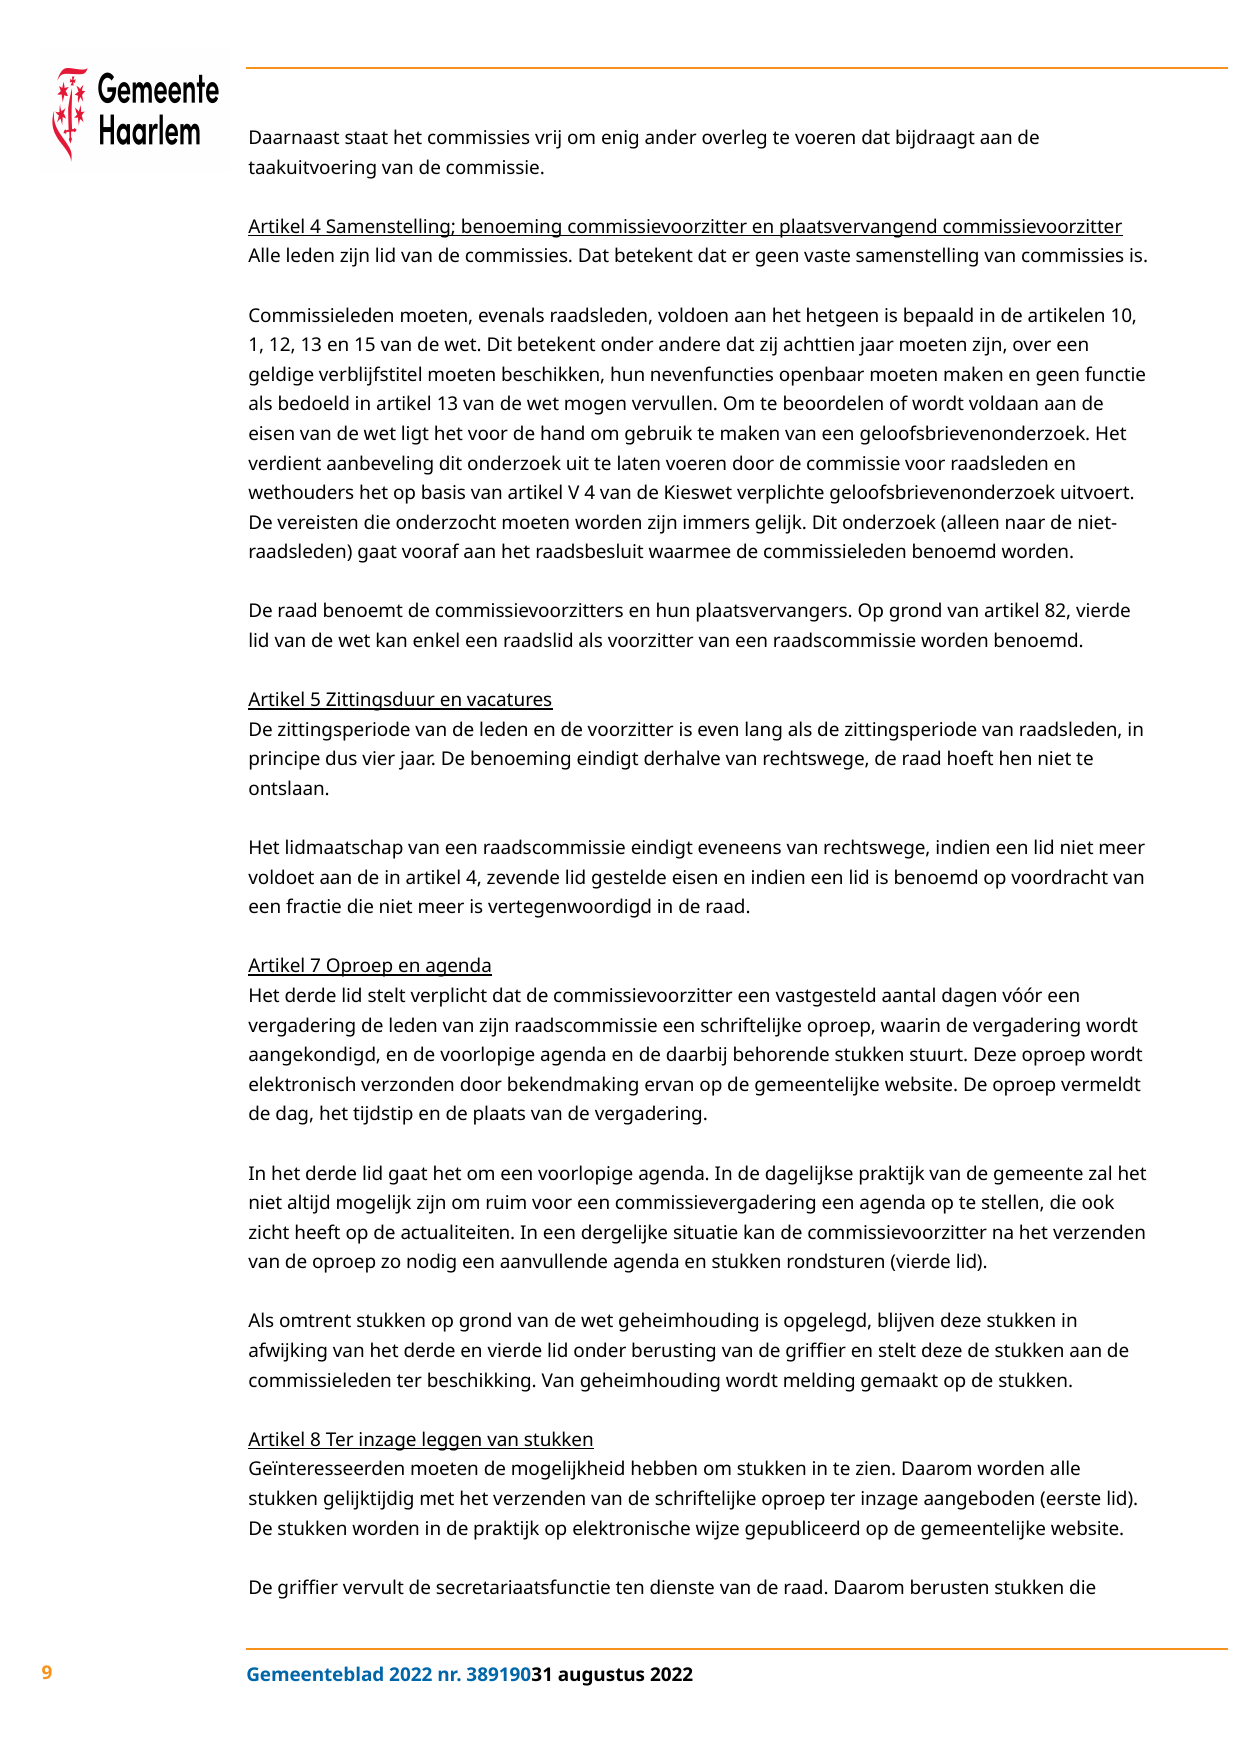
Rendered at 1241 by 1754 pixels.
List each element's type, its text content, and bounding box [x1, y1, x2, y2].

text Daarnaast staat het commissies vrij om enig ander overleg te voeren dat bijdraagt aan de taakuitvoering van de commissie. [248, 124, 1152, 180]
text De griffier vervult de secretariaatsfunctie ten dienste van de raad. Daarom berusten stukken die [248, 1574, 1152, 1600]
text De raad benoemt de commissievoorzitters en hun plaatsvervangers. Op grond van artikel 82, vierde lid van de wet kan enkel een raadslid als voorzitter van een raadscommissie worden benoemd. [248, 598, 1152, 653]
text Artikel 4 Samenstelling; benoeming commissievoorzitter en plaatsvervangend commissievoorzitter [248, 213, 1152, 239]
text In het derde lid gaat het om een voorlopige agenda. In de dagelijkse praktijk van de gemeente zal het niet altijd mogelijk zijn om ruim voor een commissievergadering een agenda op te stellen, die ook zicht heeft op de actualiteiten. In een dergelijke situatie kan de commissievoorzitter na het verzenden van de oproep zo nodig een aanvullende agenda en stukken rondsturen (vierde lid). [248, 1160, 1152, 1274]
text De zittingsperiode van de leden en de voorzitter is even lang als de zittingsperiode van raadsleden, in principe dus vier jaar. De benoeming eindigt derhalve van rechtswege, de raad hoeft hen niet te ontslaan. [248, 716, 1152, 801]
text Het lidmaatschap van een raadscommissie eindigt eveneens van rechtswege, indien een lid niet meer voldoet aan de in artikel 4, zevende lid gestelde eisen en indien een lid is benoemd op voordracht van een fractie die niet meer is vertegenwoordigd in de raad. [248, 834, 1152, 919]
text Artikel 7 Oproep en agenda [248, 953, 1152, 978]
text Artikel 8 Ter inzage leggen van stukken [248, 1426, 1152, 1452]
text Alle leden zijn lid van de commissies. Dat betekent dat er geen vaste samenstelling van commissies is. [248, 243, 1152, 268]
text Artikel 5 Zittingsduur en vacatures [248, 686, 1152, 712]
text Geïnteresseerden moeten de mogelijkheid hebben om stukken in te zien. Daarom worden alle stukken gelijktijdig met het verzenden van de schriftelijke oproep ter inzage aangeboden (eerste lid). De stukken worden in de praktijk op elektronische wijze gepubliceerd op de gemeentelijke website. [248, 1456, 1152, 1541]
picture [41, 47, 231, 172]
text Commissieleden moeten, evenals raadsleden, voldoen aan het hetgeen is bepaald in de artikelen 10, 1, 12, 13 en 15 van de wet. Dit betekent onder andere dat zij achttien jaar moeten zijn, over een geldige verblijfstitel moeten beschikken, hun nevenfuncties openbaar moeten maken en geen functie als bedoeld in artikel 13 van de wet mogen vervullen. Om te beoordelen of wordt voldaan aan de eisen van de wet ligt het voor de hand om gebruik te maken van een geloofsbrievenonderzoek. Het verdient aanbeveling dit onderzoek uit te laten voeren door de commissie voor raadsleden en wethouders het op basis van artikel V 4 van de Kieswet verplichte geloofsbrievenonderzoek uitvoert. De vereisten die onderzocht moeten worden zijn immers gelijk. Dit onderzoek (alleen naar de niet-raadsleden) gaat vooraf aan het raadsbesluit waarmee de commissieleden benoemd worden. [248, 302, 1152, 564]
text Het derde lid stelt verplicht dat de commissievoorzitter een vastgesteld aantal dagen vóór een vergadering de leden van zijn raadscommissie een schriftelijke oproep, waarin de vergadering wordt aangekondigd, en de voorlopige agenda en de daarbij behorende stukken stuurt. Deze oproep wordt elektronisch verzonden door bekendmaking ervan op de gemeentelijke website. De oproep vermeldt de dag, het tijdstip en de plaats van de vergadering. [248, 982, 1152, 1126]
text Als omtrent stukken op grond van de wet geheimhouding is opgelegd, blijven deze stukken in afwijking van het derde en vierde lid onder berusting van de griffier en stelt deze de stukken aan de commissieleden ter beschikking. Van geheimhouding wordt melding gemaakt op de stukken. [248, 1308, 1152, 1393]
